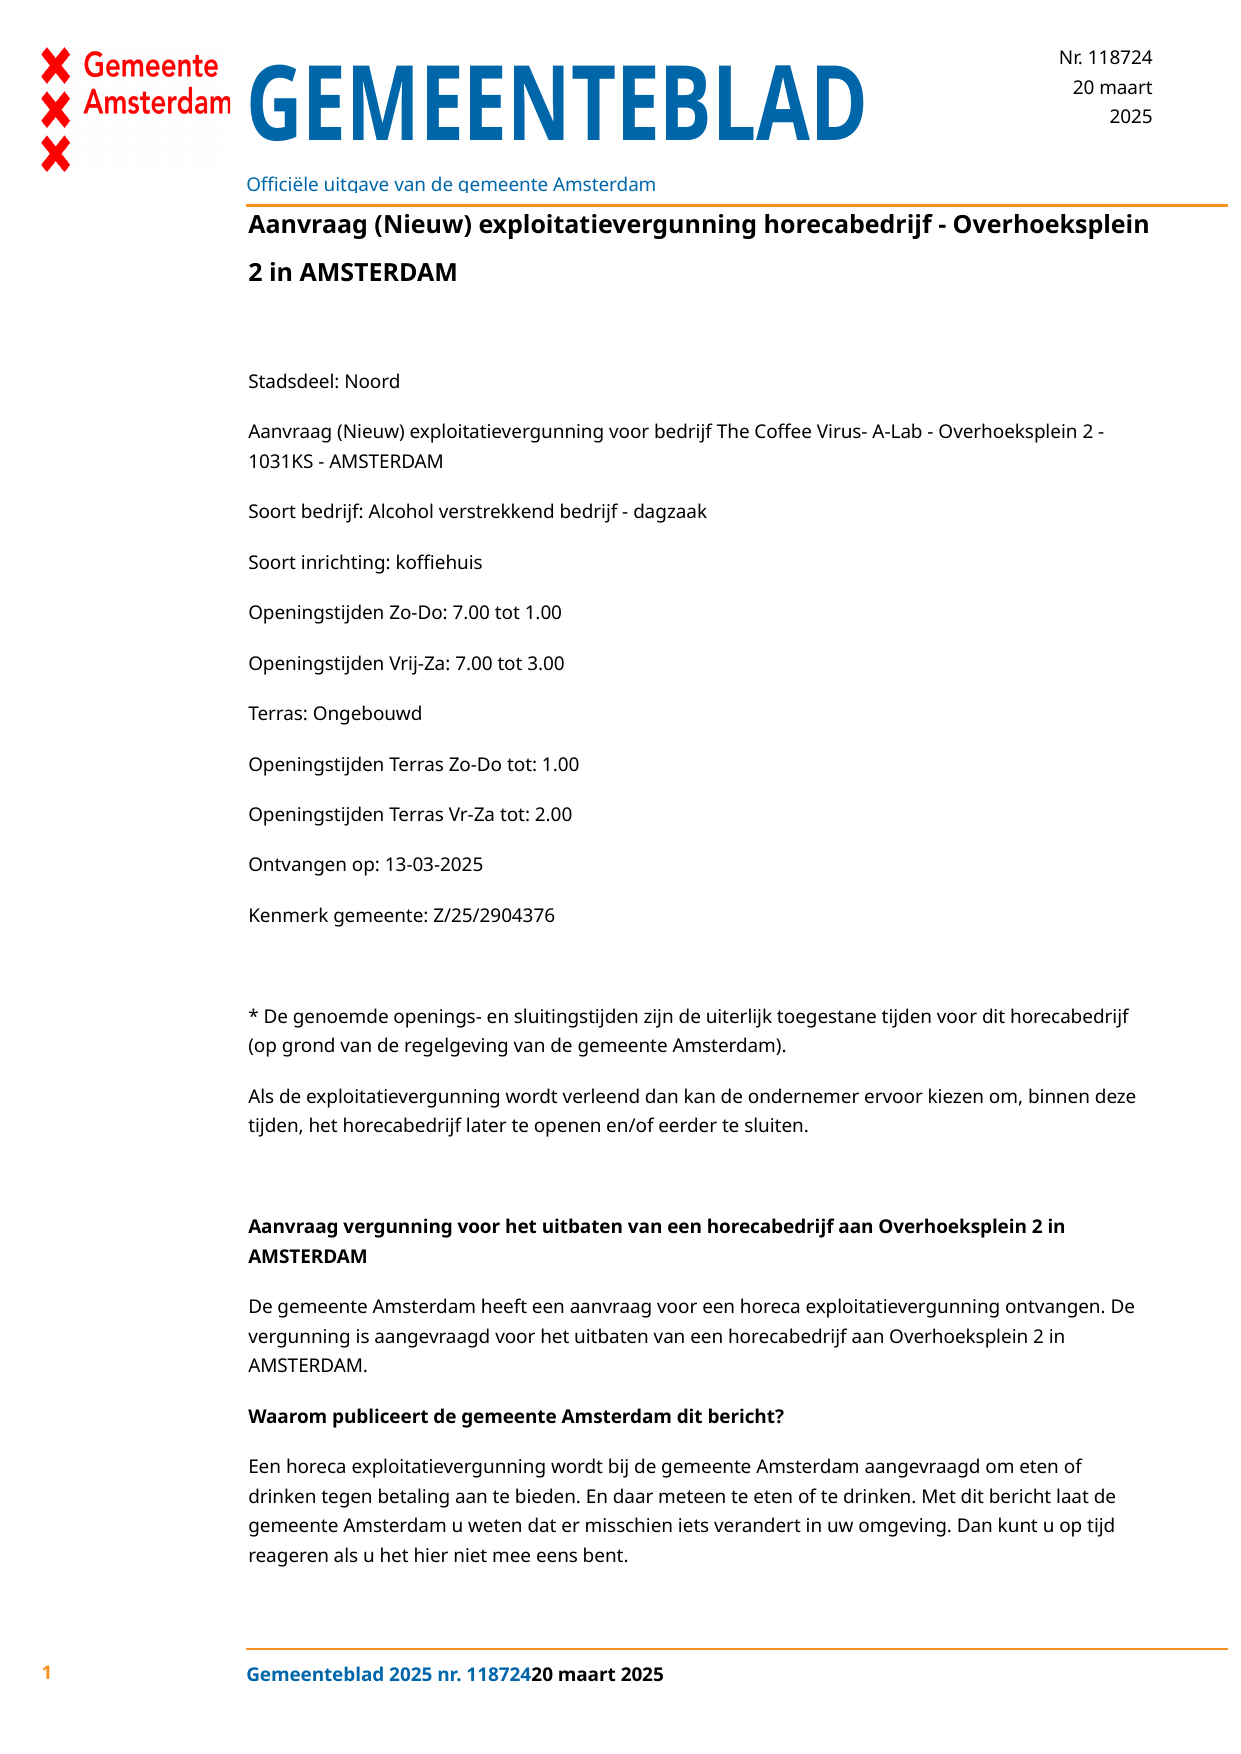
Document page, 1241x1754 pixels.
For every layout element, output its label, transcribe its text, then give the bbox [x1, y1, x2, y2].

text Soort inrichting: koffiehuis [248, 549, 1152, 575]
text Soort bedrijf: Alcohol verstrekkend bedrijf - dagzaak [248, 499, 1152, 524]
text * De genoemde openings- en sluitingstijden zijn de uiterlijk toegestane tijden voor dit horecabedrijf (op grond van de regelgeving van de gemeente Amsterdam). [248, 1003, 1152, 1058]
text Aanvraag (Nieuw) exploitatievergunning voor bedrijf The Coffee Virus- A-Lab - Overhoeksplein 2 - 1031KS - AMSTERDAM [248, 419, 1152, 474]
text Openingstijden Terras Zo-Do tot: 1.00 [248, 751, 1152, 777]
text Als de exploitatievergunning wordt verleend dan kan de ondernemer ervoor kiezen om, binnen deze tijden, het horecabedrijf later te openen en/of eerder te sluiten. [248, 1083, 1152, 1138]
text Terras: Ongebouwd [248, 700, 1152, 726]
picture [41, 47, 231, 172]
text Waarom publiceert de gemeente Amsterdam dit bericht? [248, 1403, 1152, 1429]
text De gemeente Amsterdam heeft een aanvraag voor een horeca exploitatievergunning ontvangen. De vergunning is aangevraagd voor het uitbaten van een horecabedrijf aan Overhoeksplein 2 in AMSTERDAM. [248, 1293, 1152, 1378]
text Openingstijden Zo-Do: 7.00 tot 1.00 [248, 599, 1152, 625]
text Kenmerk gemeente: Z/25/2904376 [248, 902, 1152, 928]
text Aanvraag vergunning voor het uitbaten van een horecabedrijf aan Overhoeksplein 2 in AMSTERDAM [248, 1213, 1152, 1269]
text Aanvraag (Nieuw) exploitatievergunning horecabedrijf - Overhoeksplein 2 in AMSTERDAM [248, 207, 1152, 288]
text Een horeca exploitatievergunning wordt bij de gemeente Amsterdam aangevraagd om eten of drinken tegen betaling aan te bieden. En daar meteen te eten of te drinken. Met dit bericht laat de gemeente Amsterdam u weten dat er misschien iets verandert in uw omgeving. Dan kunt u op tijd reageren als u het hier niet mee eens bent. [248, 1453, 1152, 1568]
text Openingstijden Vrij-Za: 7.00 tot 3.00 [248, 650, 1152, 676]
text Openingstijden Terras Vr-Za tot: 2.00 [248, 801, 1152, 827]
text Ontvangen op: 13-03-2025 [248, 852, 1152, 877]
text Stadsdeel: Noord [248, 368, 1152, 394]
